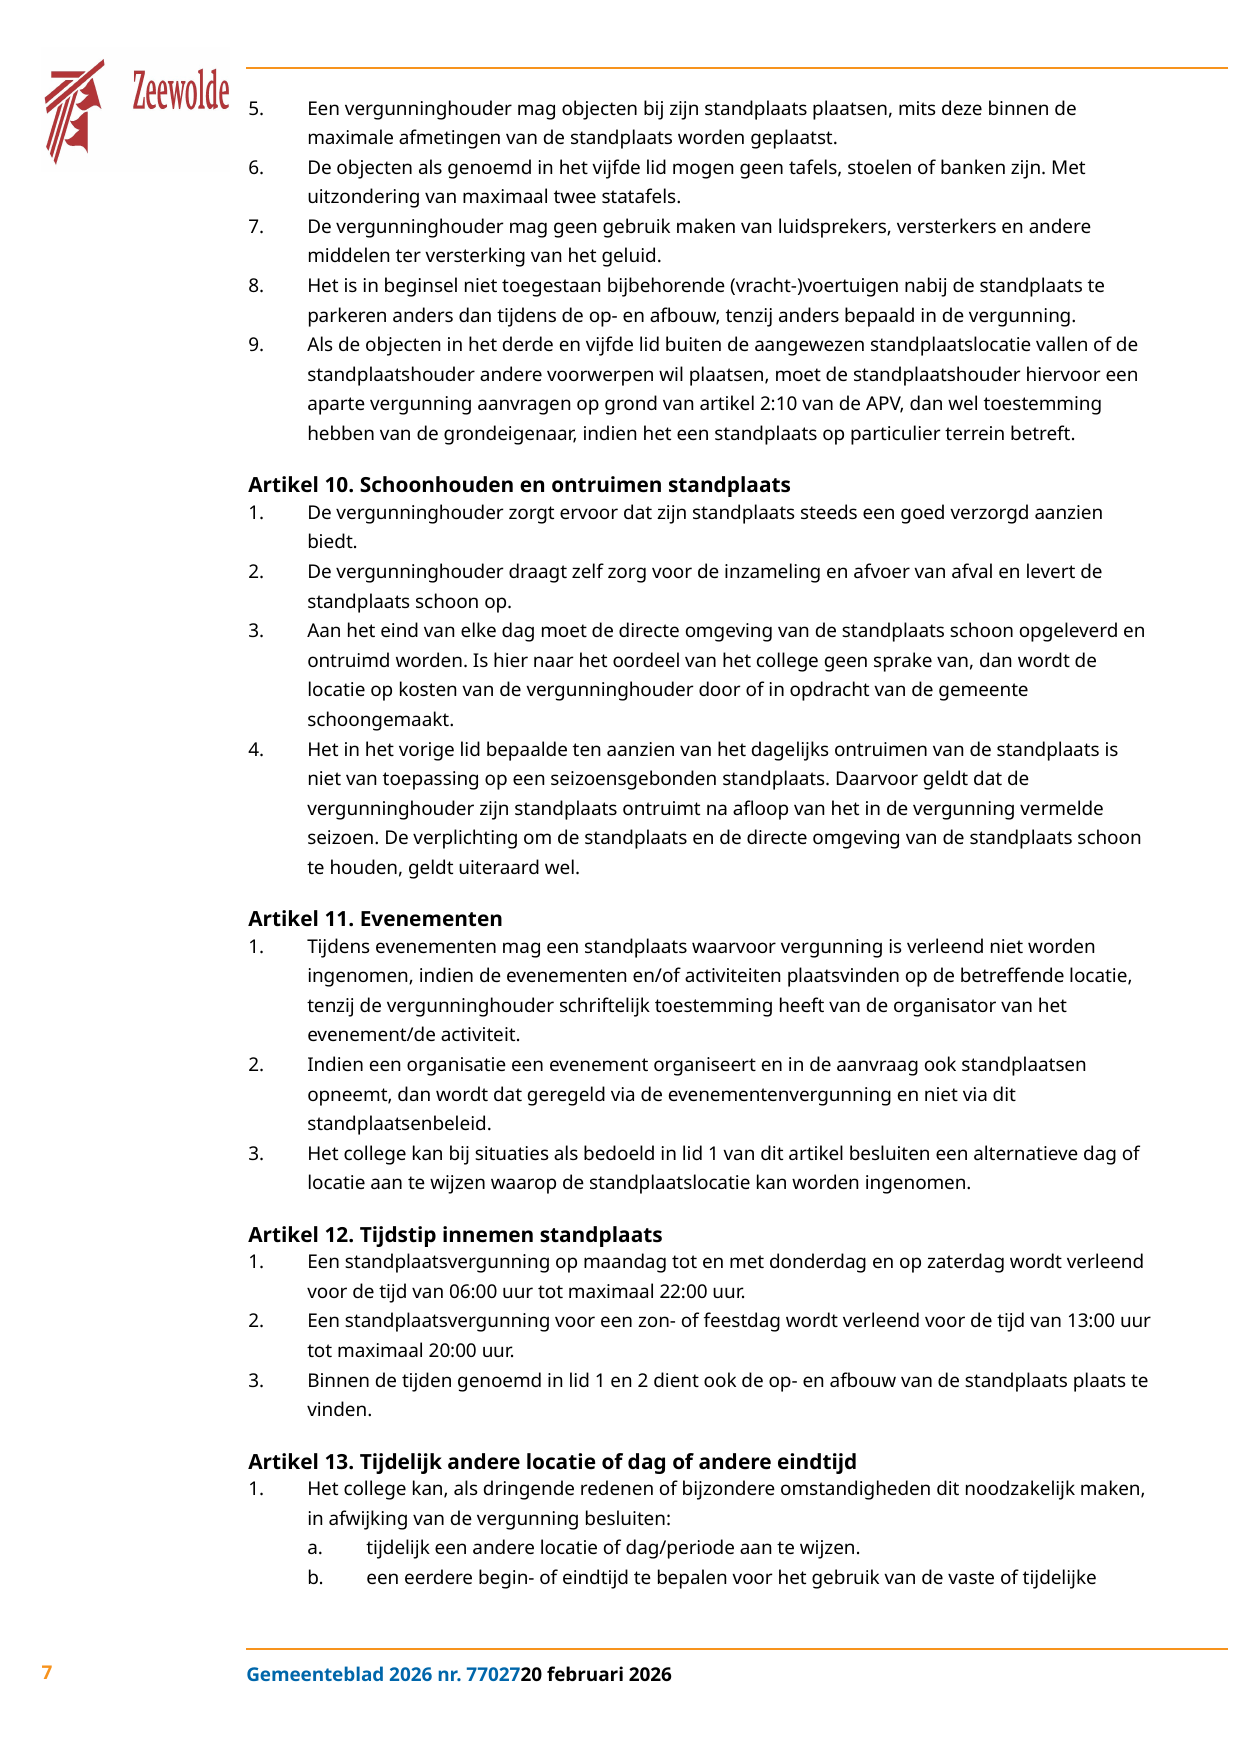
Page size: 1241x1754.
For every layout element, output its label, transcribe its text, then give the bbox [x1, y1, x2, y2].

list Een standplaatsvergunning op maandag tot en met donderdag en op zaterdag wordt verleend voor de tijd van 06:00 uur tot maximaal 22:00 uur. [248, 1248, 1152, 1304]
list De vergunninghouder draagt zelf zorg voor de inzameling en afvoer van afval en levert de standplaats schoon op. [248, 558, 1152, 613]
text Artikel 10. Schoonhouden en ontruimen standplaats [248, 471, 1152, 499]
list Een standplaatsvergunning voor een zon- of feestdag wordt verleend voor de tijd van 13:00 uur tot maximaal 20:00 uur. [248, 1308, 1152, 1363]
list een eerdere begin- of eindtijd te bepalen voor het gebruik van de vaste of tijdelijke [307, 1564, 1152, 1590]
text Artikel 11. Evenementen [248, 904, 1152, 933]
list Aan het eind van elke dag moet de directe omgeving van de standplaats schoon opgeleverd en ontruimd worden. Is hier naar het oordeel van het college geen sprake van, dan wordt de locatie op kosten van de vergunninghouder door of in opdracht van de gemeente schoongemaakt. [248, 617, 1152, 732]
picture [41, 47, 231, 172]
text Artikel 13. Tijdelijk andere locatie of dag of andere eindtijd [248, 1447, 1152, 1475]
list De vergunninghouder mag geen gebruik maken van luidsprekers, versterkers en andere middelen ter versterking van het geluid. [248, 213, 1152, 268]
list Het in het vorige lid bepaalde ten aanzien van het dagelijks ontruimen van de standplaats is niet van toepassing op een seizoensgebonden standplaats. Daarvoor geldt dat de vergunninghouder zijn standplaats ontruimt na afloop van het in de vergunning vermelde seizoen. De verplichting om de standplaats en de directe omgeving van de standplaats schoon te houden, geldt uiteraard wel. [248, 736, 1152, 880]
list De vergunninghouder zorgt ervoor dat zijn standplaats steeds een goed verzorgd aanzien biedt. [248, 499, 1152, 554]
list Tijdens evenementen mag een standplaats waarvoor vergunning is verleend niet worden ingenomen, indien de evenementen en/of activiteiten plaatsvinden op de betreffende locatie, tenzij de vergunninghouder schriftelijk toestemming heeft van de organisator van het evenement/de activiteit. [248, 933, 1152, 1047]
list Binnen de tijden genoemd in lid 1 en 2 dient ook de op- en afbouw van de standplaats plaats te vinden. [248, 1367, 1152, 1422]
text Artikel 12. Tijdstip innemen standplaats [248, 1220, 1152, 1248]
list De objecten als genoemd in het vijfde lid mogen geen tafels, stoelen of banken zijn. Met uitzondering van maximaal twee statafels. [248, 154, 1152, 209]
list Het college kan, als dringende redenen of bijzondere omstandigheden dit noodzakelijk maken, in afwijking van de vergunning besluiten: [248, 1475, 1152, 1531]
list tijdelijk een andere locatie of dag/periode aan te wijzen. [307, 1534, 1152, 1560]
list Het is in beginsel niet toegestaan bijbehorende (vracht-)voertuigen nabij de standplaats te parkeren anders dan tijdens de op- en afbouw, tenzij anders bepaald in de vergunning. [248, 272, 1152, 328]
list Indien een organisatie een evenement organiseert en in de aanvraag ook standplaatsen opneemt, dan wordt dat geregeld via de evenementenvergunning en niet via dit standplaatsenbeleid. [248, 1051, 1152, 1136]
list Als de objecten in het derde en vijfde lid buiten de aangewezen standplaatslocatie vallen of de standplaatshouder andere voorwerpen wil plaatsen, moet de standplaatshouder hiervoor een aparte vergunning aanvragen op grond van artikel 2:10 van de APV, dan wel toestemming hebben van de grondeigenaar, indien het een standplaats op particulier terrein betreft. [248, 331, 1152, 446]
list Het college kan bij situaties als bedoeld in lid 1 van dit artikel besluiten een alternatieve dag of locatie aan te wijzen waarop de standplaatslocatie kan worden ingenomen. [248, 1140, 1152, 1195]
list Een vergunninghouder mag objecten bij zijn standplaats plaatsen, mits deze binnen de maximale afmetingen van de standplaats worden geplaatst. [248, 95, 1152, 150]
